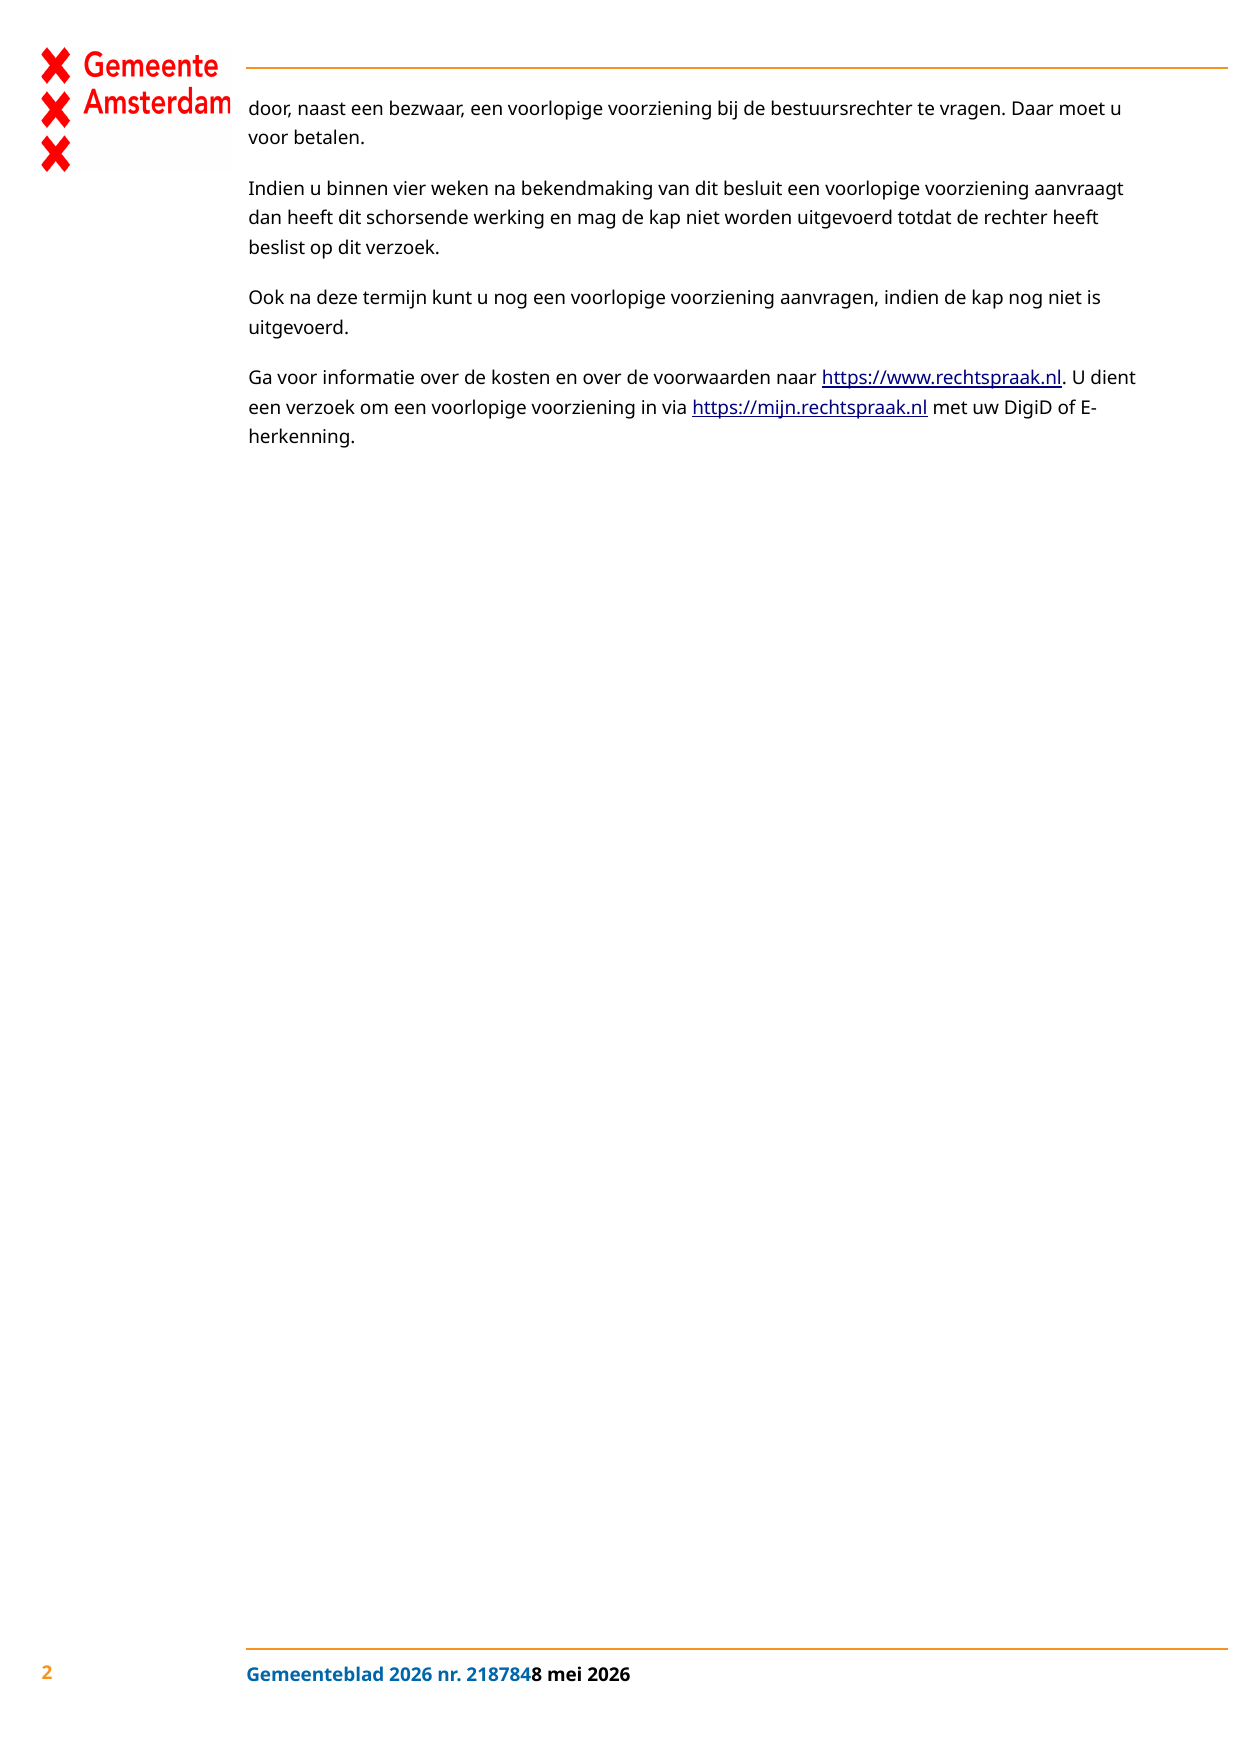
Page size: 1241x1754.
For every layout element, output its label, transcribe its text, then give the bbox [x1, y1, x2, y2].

text Ook na deze termijn kunt u nog een voorlopige voorziening aanvragen, indien de kap nog niet is uitgevoerd. [248, 284, 1152, 340]
text Indien u binnen vier weken na bekendmaking van dit besluit een voorlopige voorziening aanvraagt dan heeft dit schorsende werking en mag de kap niet worden uitgevoerd totdat de rechter heeft beslist op dit verzoek. [248, 175, 1152, 260]
picture [41, 47, 231, 172]
text Ga voor informatie over de kosten en over de voorwaarden naar https://www.rechtspraak.nl. U dient een verzoek om een voorlopige voorziening in via https://mijn.rechtspraak.nl met uw DigiD of E-herkenning. [248, 364, 1152, 449]
text door, naast een bezwaar, een voorlopige voorziening bij de bestuursrechter te vragen. Daar moet u voor betalen. [248, 95, 1152, 150]
